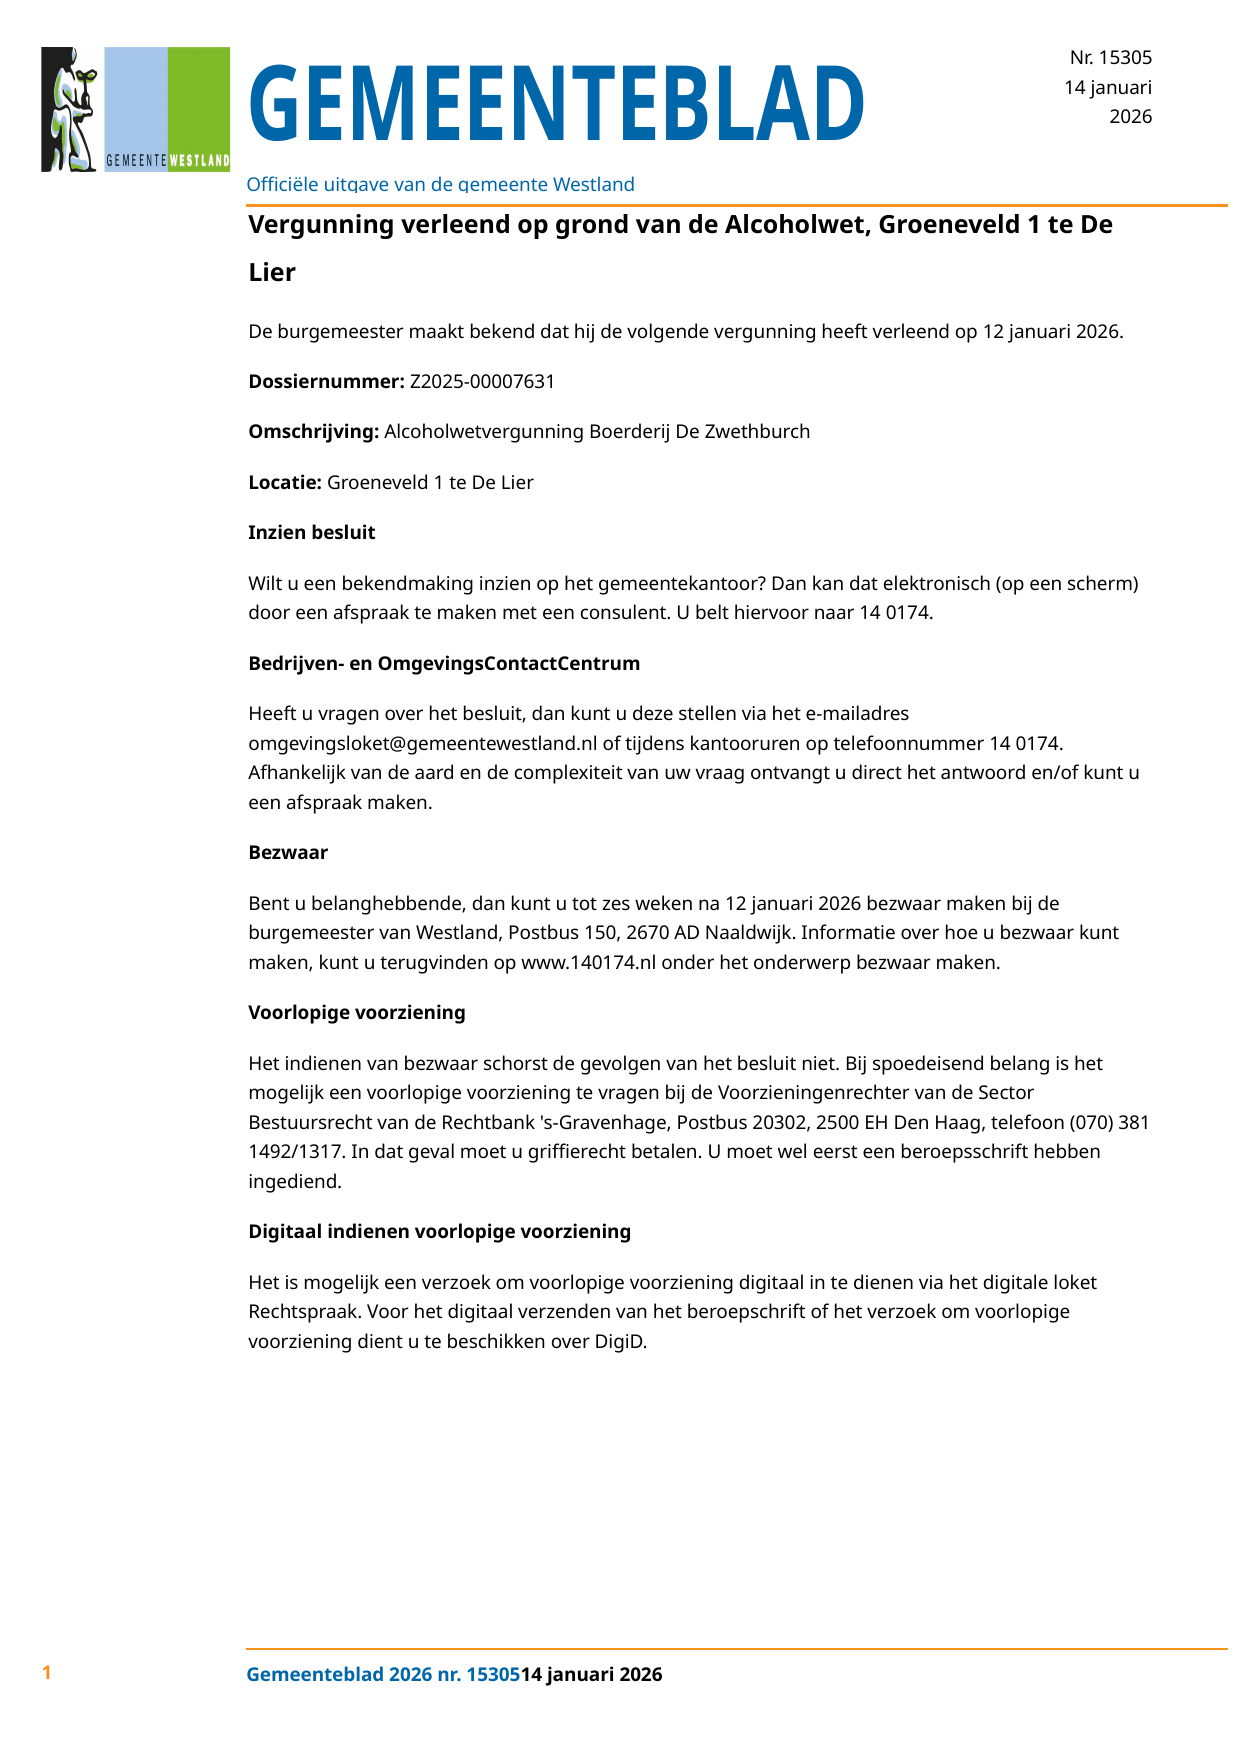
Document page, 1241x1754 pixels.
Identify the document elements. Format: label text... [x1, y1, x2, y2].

text Inzien besluit [248, 519, 1152, 545]
text Dossiernummer: Z2025-00007631 [248, 368, 1152, 394]
text De burgemeester maakt bekend dat hij de volgende vergunning heeft verleend op 12 januari 2026. [248, 318, 1152, 344]
text Bedrijven- en OmgevingsContactCentrum [248, 650, 1152, 676]
text Omschrijving: Alcoholwetvergunning Boerderij De Zwethburch [248, 419, 1152, 444]
text Voorlopige voorziening [248, 999, 1152, 1025]
text Het indienen van bezwaar schorst de gevolgen van het besluit niet. Bij spoedeisend belang is het mogelijk een voorlopige voorziening te vragen bij de Voorzieningenrechter van de Sector Bestuursrecht van de Rechtbank 's-Gravenhage, Postbus 20302, 2500 EH Den Haag, telefoon (070) 381 1492/1317. In dat geval moet u griffierecht betalen. U moet wel eerst een beroepsschrift hebben ingediend. [248, 1050, 1152, 1194]
text Bent u belanghebbende, dan kunt u tot zes weken na 12 januari 2026 bezwaar maken bij de burgemeester van Westland, Postbus 150, 2670 AD Naaldwijk. Informatie over hoe u bezwaar kunt maken, kunt u terugvinden op www.140174.nl onder het onderwerp bezwaar maken. [248, 890, 1152, 975]
text Locatie: Groeneveld 1 te De Lier [248, 469, 1152, 495]
text Digitaal indienen voorlopige voorziening [248, 1219, 1152, 1244]
text Vergunning verleend op grond van de Alcoholwet, Groeneveld 1 te De Lier [248, 207, 1152, 288]
text Het is mogelijk een verzoek om voorlopige voorziening digitaal in te dienen via het digitale loket Rechtspraak. Voor het digitaal verzenden van het beroepschrift of het verzoek om voorlopige voorziening dient u te beschikken over DigiD. [248, 1269, 1152, 1354]
text Heeft u vragen over het besluit, dan kunt u deze stellen via het e-mailadres omgevingsloket@gemeentewestland.nl of tijdens kantooruren op telefoonnummer 14 0174. Afhankelijk van de aard en de complexiteit van uw vraag ontvangt u direct het antwoord en/of kunt u een afspraak maken. [248, 700, 1152, 815]
text Bezwaar [248, 839, 1152, 865]
text Wilt u een bekendmaking inzien op het gemeentekantoor? Dan kan dat elektronisch (op een scherm) door een afspraak te maken met een consulent. U belt hiervoor naar 14 0174. [248, 570, 1152, 625]
picture [41, 47, 231, 172]
